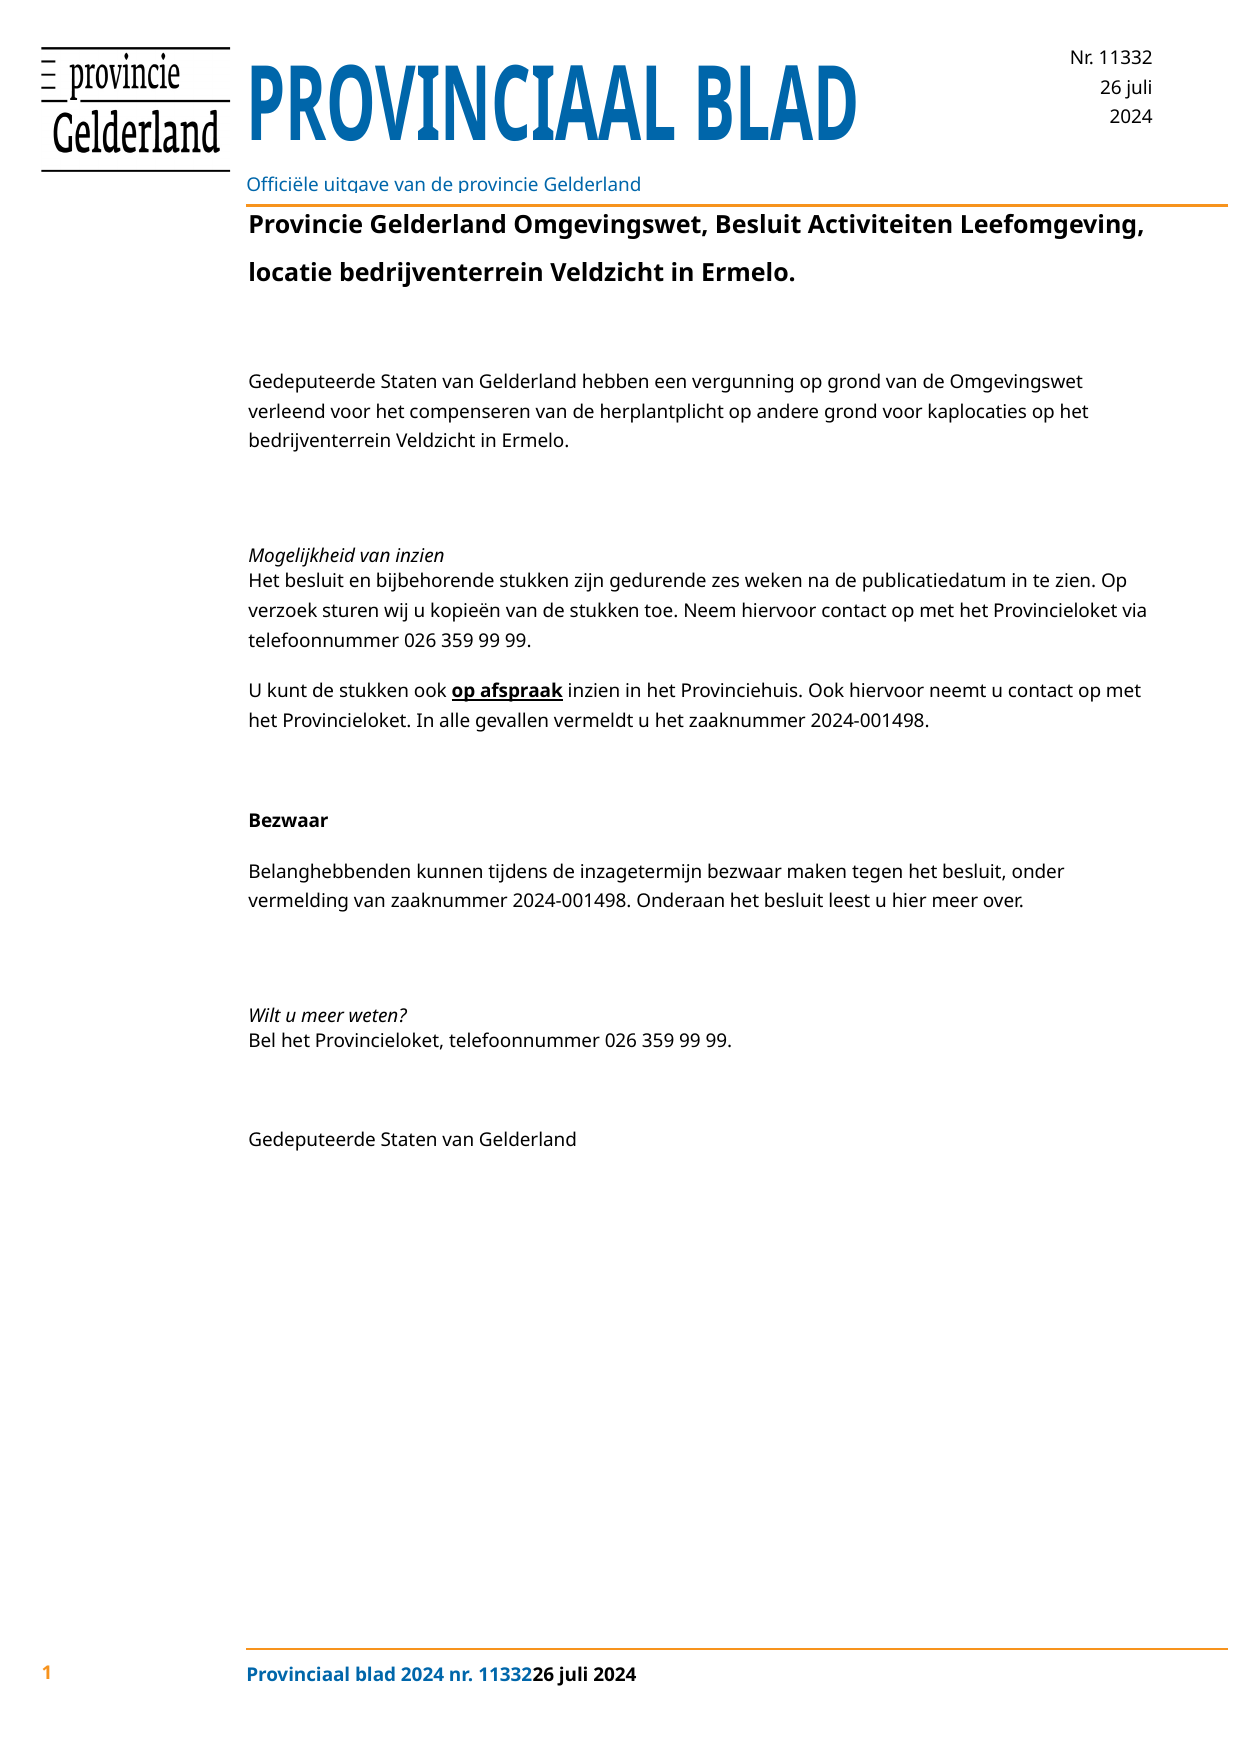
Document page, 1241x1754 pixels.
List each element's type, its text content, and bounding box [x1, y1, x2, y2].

text Het besluit en bijbehorende stukken zijn gedurende zes weken na de publicatiedatum in te zien. Op verzoek sturen wij u kopieën van de stukken toe. Neem hiervoor contact op met het Provincieloket via telefoonnummer 026 359 99 99. [248, 568, 1152, 652]
text Provincie Gelderland Omgevingswet, Besluit Activiteiten Leefomgeving, locatie bedrijventerrein Veldzicht in Ermelo. [248, 207, 1152, 288]
text Belanghebbenden kunnen tijdens de inzagetermijn bezwaar maken tegen het besluit, onder vermelding van zaaknummer 2024-001498. Onderaan het besluit leest u hier meer over. [248, 858, 1152, 913]
text Bezwaar [248, 808, 1152, 833]
text Mogelijkheid van inzien [248, 542, 1152, 568]
text Gedeputeerde Staten van Gelderland hebben een vergunning op grond van de Omgevingswet verleend voor het compenseren van de herplantplicht op andere grond voor kaplocaties op het bedrijventerrein Veldzicht in Ermelo. [248, 368, 1152, 453]
text Wilt u meer weten? [248, 1002, 1152, 1028]
text U kunt de stukken ook op afspraak inzien in het Provinciehuis. Ook hiervoor neemt u contact op met het Provincieloket. In alle gevallen vermeldt u het zaaknummer 2024-001498. [248, 677, 1152, 732]
picture [41, 47, 231, 172]
text Bel het Provincieloket, telefoonnummer 026 359 99 99. [248, 1028, 1152, 1053]
text Gedeputeerde Staten van Gelderland [248, 1126, 1152, 1152]
